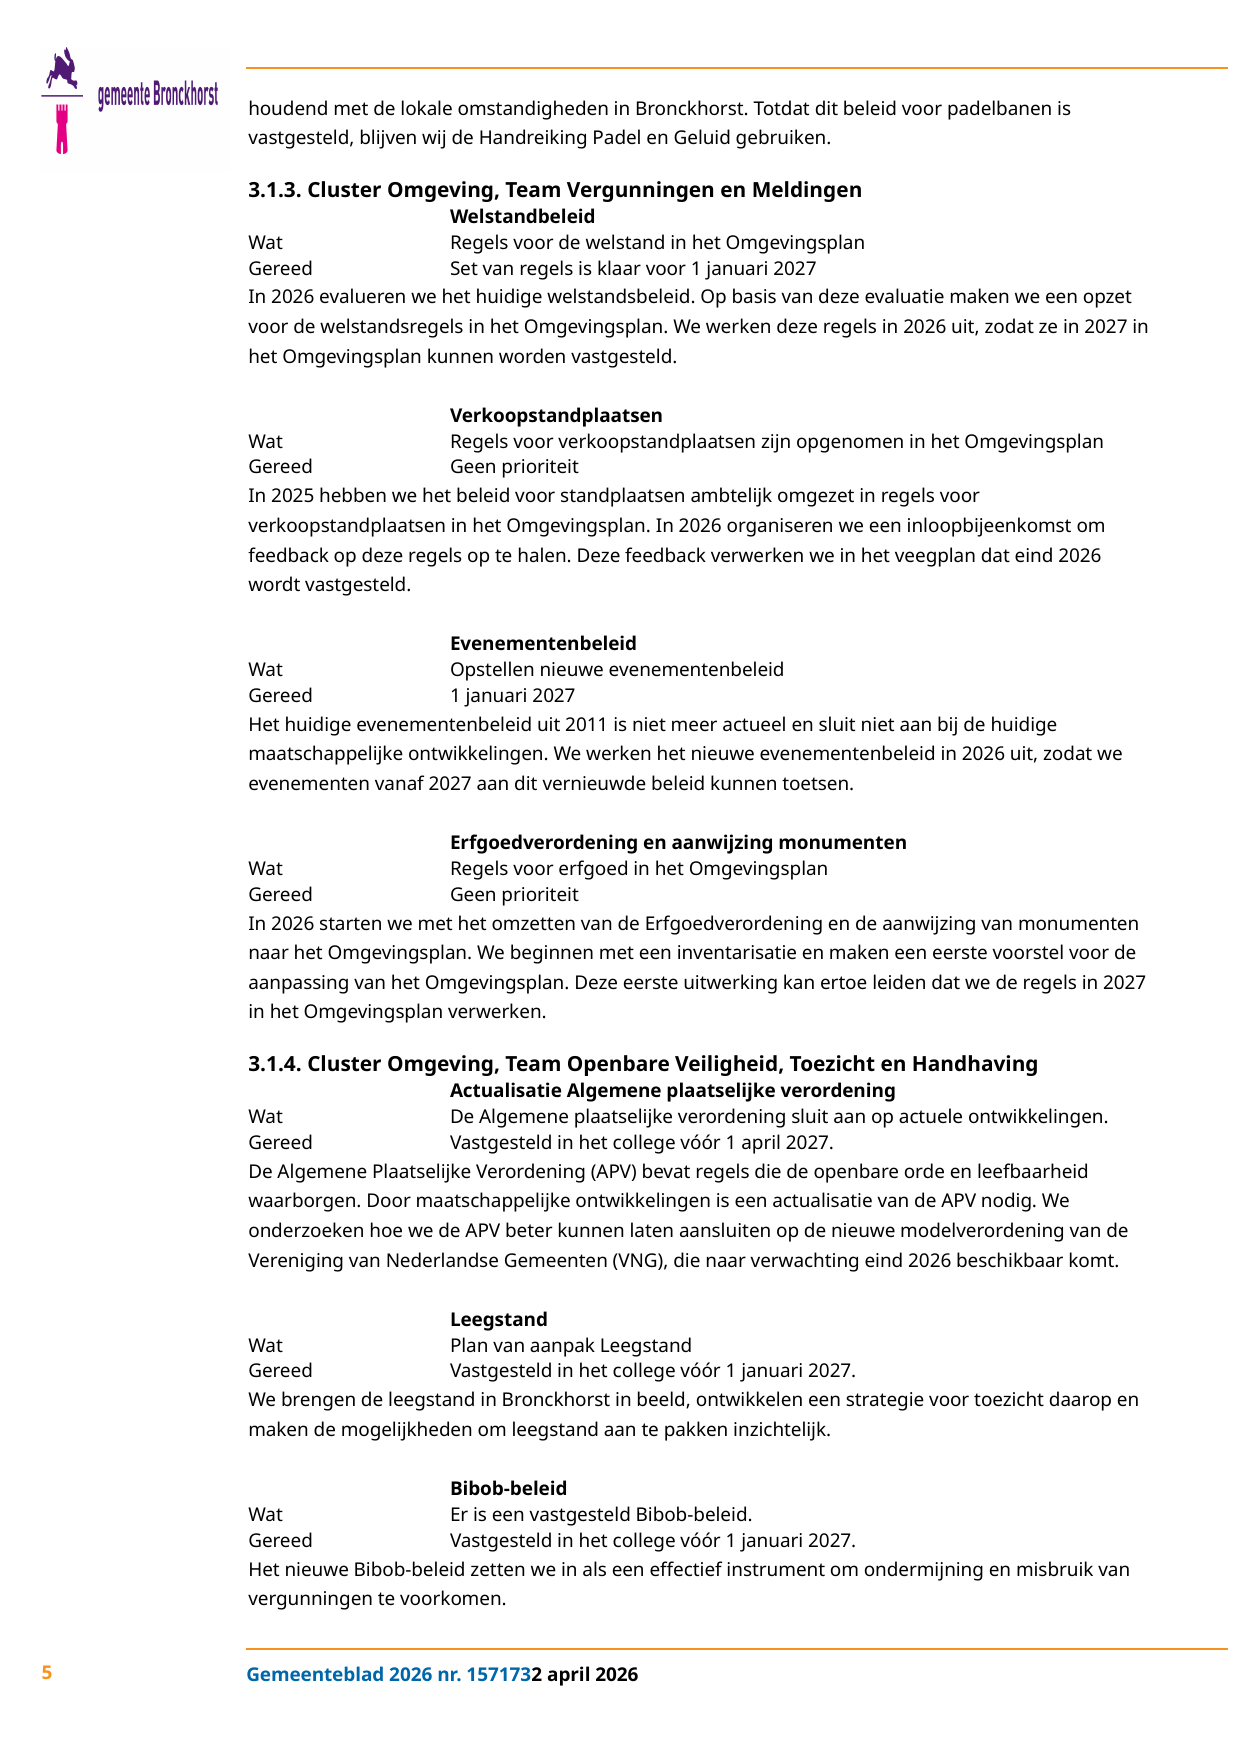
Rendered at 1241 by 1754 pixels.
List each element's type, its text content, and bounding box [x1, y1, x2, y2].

table_cell Wat [248, 229, 450, 255]
table_cell Gereed [248, 255, 450, 281]
table_cell Gereed [248, 454, 450, 479]
table_header Evenementenbeleid [450, 631, 1152, 656]
table_cell Regels voor erfgoed in het Omgevingsplan [450, 855, 1152, 881]
text De Algemene Plaatselijke Verordening (APV) bevat regels die de openbare orde en leefbaarheid waarborgen. Door maatschappelijke ontwikkelingen is een actualisatie van de APV nodig. We onderzoeken hoe we de APV beter kunnen laten aansluiten op de nieuwe modelverordening van de Vereniging van Nederlandse Gemeenten (VNG), die naar verwachting eind 2026 beschikbaar komt. [248, 1158, 1152, 1272]
table_cell Gereed [248, 682, 450, 708]
table_header Actualisatie Algemene plaatselijke verordening [450, 1078, 1152, 1103]
table_cell Wat [248, 1332, 450, 1357]
table_cell Wat [248, 428, 450, 454]
table_cell Opstellen nieuwe evenementenbeleid [450, 656, 1152, 682]
text Het huidige evenementenbeleid uit 2011 is niet meer actueel en sluit niet aan bij de huidige maatschappelijke ontwikkelingen. We werken het nieuwe evenementenbeleid in 2026 uit, zodat we evenementen vanaf 2027 aan dit vernieuwde beleid kunnen toetsen. [248, 711, 1152, 796]
table_header Bibob-beleid [450, 1475, 1152, 1501]
table_cell Plan van aanpak Leegstand [450, 1332, 1152, 1357]
table_cell 1 januari 2027 [450, 682, 1152, 708]
table_header Leegstand [450, 1306, 1152, 1332]
table_cell Regels voor verkoopstandplaatsen zijn opgenomen in het Omgevingsplan [450, 428, 1152, 454]
table_cell De Algemene plaatselijke verordening sluit aan op actuele ontwikkelingen. [450, 1103, 1152, 1129]
table_header Erfgoedverordening en aanwijzing monumenten [450, 830, 1152, 855]
table_cell Vastgesteld in het college vóór 1 januari 2027. [450, 1527, 1152, 1552]
table_cell Regels voor de welstand in het Omgevingsplan [450, 229, 1152, 255]
table_header [248, 1078, 450, 1103]
table_header Verkoopstandplaatsen [450, 402, 1152, 428]
table_header [248, 1306, 450, 1332]
table_cell Gereed [248, 1129, 450, 1155]
text 3.1.3. Cluster Omgeving, Team Vergunningen en Meldingen [248, 175, 1152, 203]
table_cell Wat [248, 1501, 450, 1527]
text In 2026 starten we met het omzetten van de Erfgoedverordening en de aanwijzing van monumenten naar het Omgevingsplan. We beginnen met een inventarisatie en maken een eerste voorstel voor de aanpassing van het Omgevingsplan. Deze eerste uitwerking kan ertoe leiden dat we de regels in 2027 in het Omgevingsplan verwerken. [248, 910, 1152, 1024]
text houdend met de lokale omstandigheden in Bronckhorst. Totdat dit beleid voor padelbanen is vastgesteld, blijven wij de Handreiking Padel en Geluid gebruiken. [248, 95, 1152, 150]
table_header [248, 402, 450, 428]
table_header [248, 830, 450, 855]
table_header [248, 1475, 450, 1501]
text 3.1.4. Cluster Omgeving, Team Openbare Veiligheid, Toezicht en Handhaving [248, 1049, 1152, 1077]
table_cell Er is een vastgesteld Bibob-beleid. [450, 1501, 1152, 1527]
table_header Welstandbeleid [450, 203, 1152, 229]
table_cell Gereed [248, 1527, 450, 1552]
table_cell Wat [248, 656, 450, 682]
text We brengen de leegstand in Bronckhorst in beeld, ontwikkelen een strategie voor toezicht daarop en maken de mogelijkheden om leegstand aan te pakken inzichtelijk. [248, 1386, 1152, 1442]
text Het nieuwe Bibob‑beleid zetten we in als een effectief instrument om ondermijning en misbruik van vergunningen te voorkomen. [248, 1556, 1152, 1611]
picture [41, 47, 231, 172]
table_header [248, 631, 450, 656]
table_cell Vastgesteld in het college vóór 1 april 2027. [450, 1129, 1152, 1155]
text In 2026 evalueren we het huidige welstandsbeleid. Op basis van deze evaluatie maken we een opzet voor de welstandsregels in het Omgevingsplan. We werken deze regels in 2026 uit, zodat ze in 2027 in het Omgevingsplan kunnen worden vastgesteld. [248, 284, 1152, 369]
table_cell Geen prioriteit [450, 881, 1152, 907]
table_cell Wat [248, 1103, 450, 1129]
table_cell Gereed [248, 881, 450, 907]
table_header [248, 203, 450, 229]
text In 2025 hebben we het beleid voor standplaatsen ambtelijk omgezet in regels voor verkoopstandplaatsen in het Omgevingsplan. In 2026 organiseren we een inloopbijeenkomst om feedback op deze regels op te halen. Deze feedback verwerken we in het veegplan dat eind 2026 wordt vastgesteld. [248, 483, 1152, 597]
table_cell Geen prioriteit [450, 454, 1152, 479]
table_cell Set van regels is klaar voor 1 januari 2027 [450, 255, 1152, 281]
table_cell Gereed [248, 1358, 450, 1383]
table_cell Wat [248, 855, 450, 881]
table_cell Vastgesteld in het college vóór 1 januari 2027. [450, 1358, 1152, 1383]
